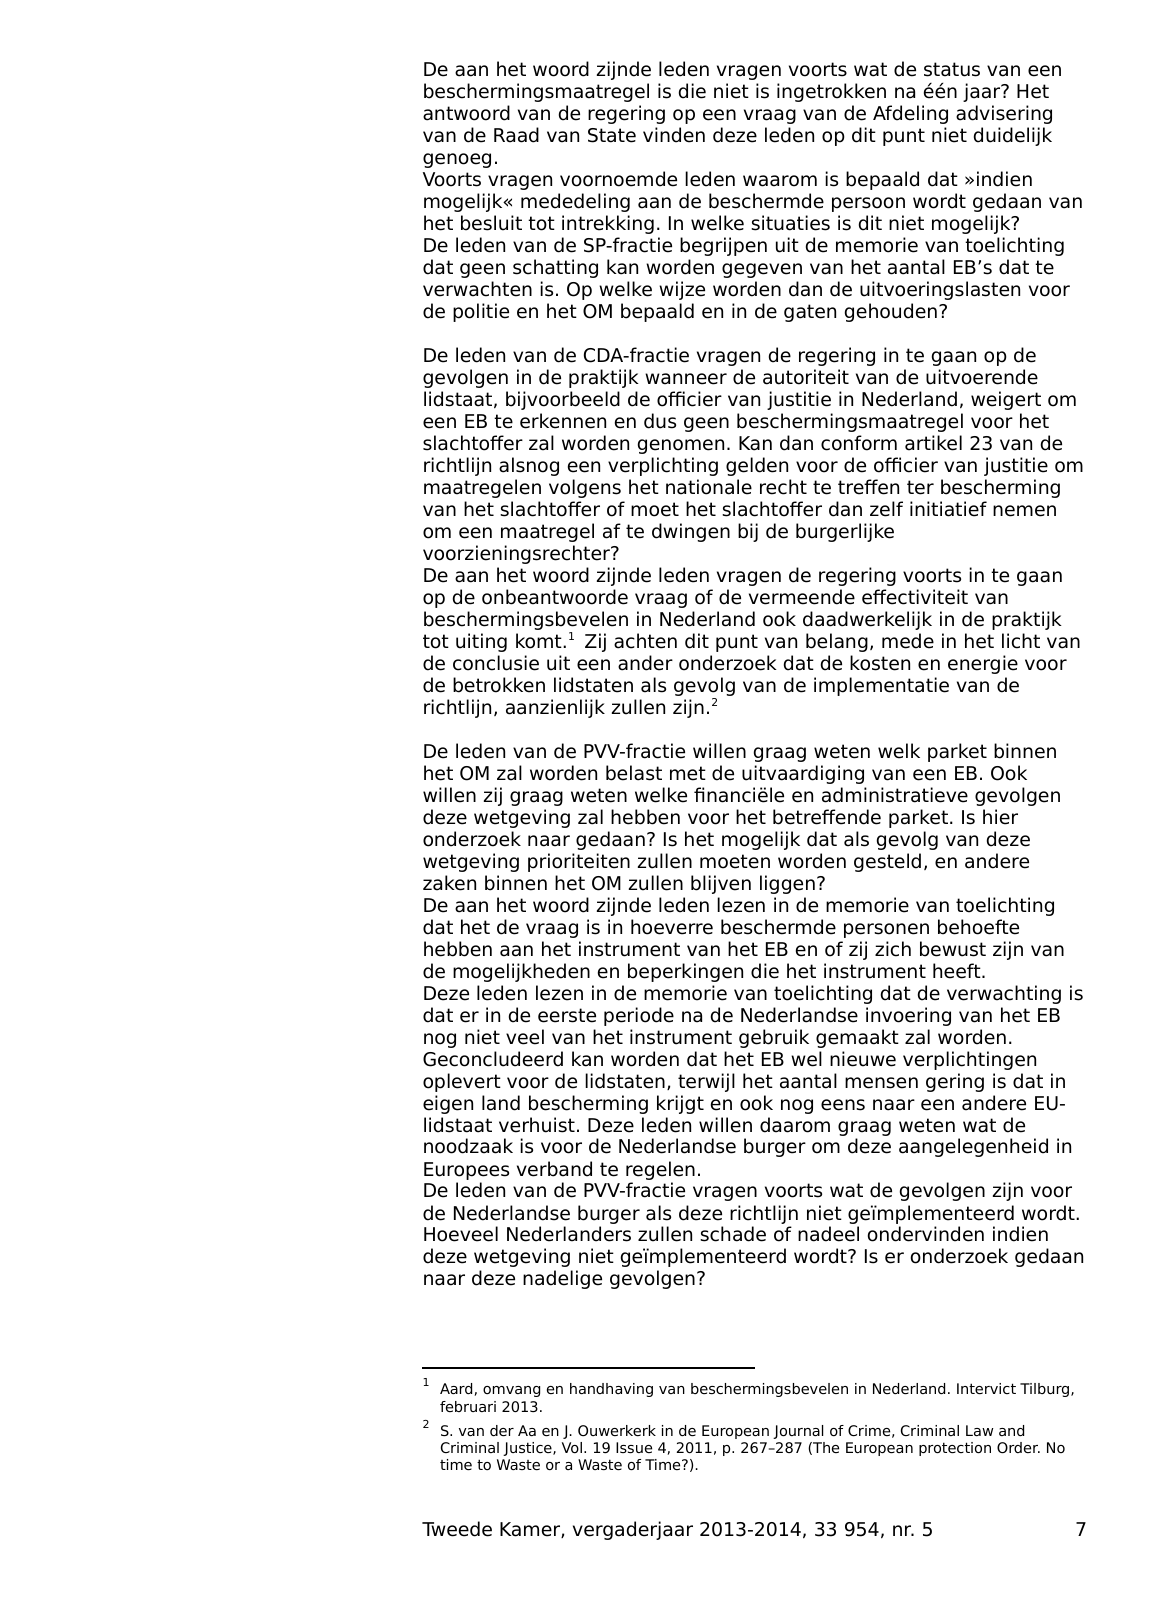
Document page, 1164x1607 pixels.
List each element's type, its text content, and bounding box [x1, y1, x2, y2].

text Deze leden lezen in de memorie van toelichting dat de verwachting is dat er in de eerste periode na de Nederlandse invoering van het EB nog niet veel van het instrument gebruik gemaakt zal worden. Geconcludeerd kan worden dat het EB wel nieuwe verplichtingen oplevert voor de lidstaten, terwijl het aantal mensen gering is dat in eigen land bescherming krijgt en ook nog eens naar een andere EU-lidstaat verhuist. Deze leden willen daarom graag weten wat de noodzaak is voor de Nederlandse burger om deze aangelegenheid in Europees verband te regelen. [422, 983, 1087, 1180]
text De aan het woord zijnde leden vragen voorts wat de status van een beschermingsmaatregel is die niet is ingetrokken na één jaar? Het antwoord van de regering op een vraag van de Afdeling advisering van de Raad van State vinden deze leden op dit punt niet duidelijk genoeg. [422, 59, 1087, 169]
text Aard, omvang en handhaving van beschermingsbevelen in Nederland. Intervict Tilburg, februari 2013. [422, 1377, 1087, 1416]
text De leden van de CDA-fractie vragen de regering in te gaan op de gevolgen in de praktijk wanneer de autoriteit van de uitvoerende lidstaat, bijvoorbeeld de officier van justitie in Nederland, weigert om een EB te erkennen en dus geen beschermingsmaatregel voor het slachtoffer zal worden genomen. Kan dan conform artikel 23 van de richtlijn alsnog een verplichting gelden voor de officier van justitie om maatregelen volgens het nationale recht te treffen ter bescherming van het slachtoffer of moet het slachtoffer dan zelf initiatief nemen om een maatregel af te dwingen bij de burgerlijke voorzieningsrechter? [422, 345, 1087, 565]
text Voorts vragen voornoemde leden waarom is bepaald dat »indien mogelijk« mededeling aan de beschermde persoon wordt gedaan van het besluit tot intrekking. In welke situaties is dit niet mogelijk? [422, 169, 1087, 235]
text De leden van de PVV-fractie vragen voorts wat de gevolgen zijn voor de Nederlandse burger als deze richtlijn niet geïmplementeerd wordt. Hoeveel Nederlanders zullen schade of nadeel ondervinden indien deze wetgeving niet geïmplementeerd wordt? Is er onderzoek gedaan naar deze nadelige gevolgen? [422, 1180, 1087, 1290]
text S. van der Aa en J. Ouwerkerk in de European Journal of Crime, Criminal Law and Criminal Justice, Vol. 19 Issue 4, 2011, p. 267–287 (The European protection Order. No time to Waste or a Waste of Time?). [422, 1418, 1087, 1474]
text De leden van de PVV-fractie willen graag weten welk parket binnen het OM zal worden belast met de uitvaardiging van een EB. Ook willen zij graag weten welke financiële en administratieve gevolgen deze wetgeving zal hebben voor het betreffende parket. Is hier onderzoek naar gedaan? Is het mogelijk dat als gevolg van deze wetgeving prioriteiten zullen moeten worden gesteld, en andere zaken binnen het OM zullen blijven liggen? [422, 741, 1087, 895]
text De leden van de SP-fractie begrijpen uit de memorie van toelichting dat geen schatting kan worden gegeven van het aantal EB’s dat te verwachten is. Op welke wijze worden dan de uitvoeringslasten voor de politie en het OM bepaald en in de gaten gehouden? [422, 235, 1087, 323]
text De aan het woord zijnde leden lezen in de memorie van toelichting dat het de vraag is in hoeverre beschermde personen behoefte hebben aan het instrument van het EB en of zij zich bewust zijn van de mogelijkheden en beperkingen die het instrument heeft. [422, 895, 1087, 983]
text De aan het woord zijnde leden vragen de regering voorts in te gaan op de onbeantwoorde vraag of de vermeende effectiviteit van beschermingsbevelen in Nederland ook daadwerkelijk in de praktijk tot uiting komt. Zij achten dit punt van belang, mede in het licht van de conclusie uit een ander onderzoek dat de kosten en energie voor de betrokken lidstaten als gevolg van de implementatie van de richtlijn, aanzienlijk zullen zijn. [422, 565, 1087, 719]
